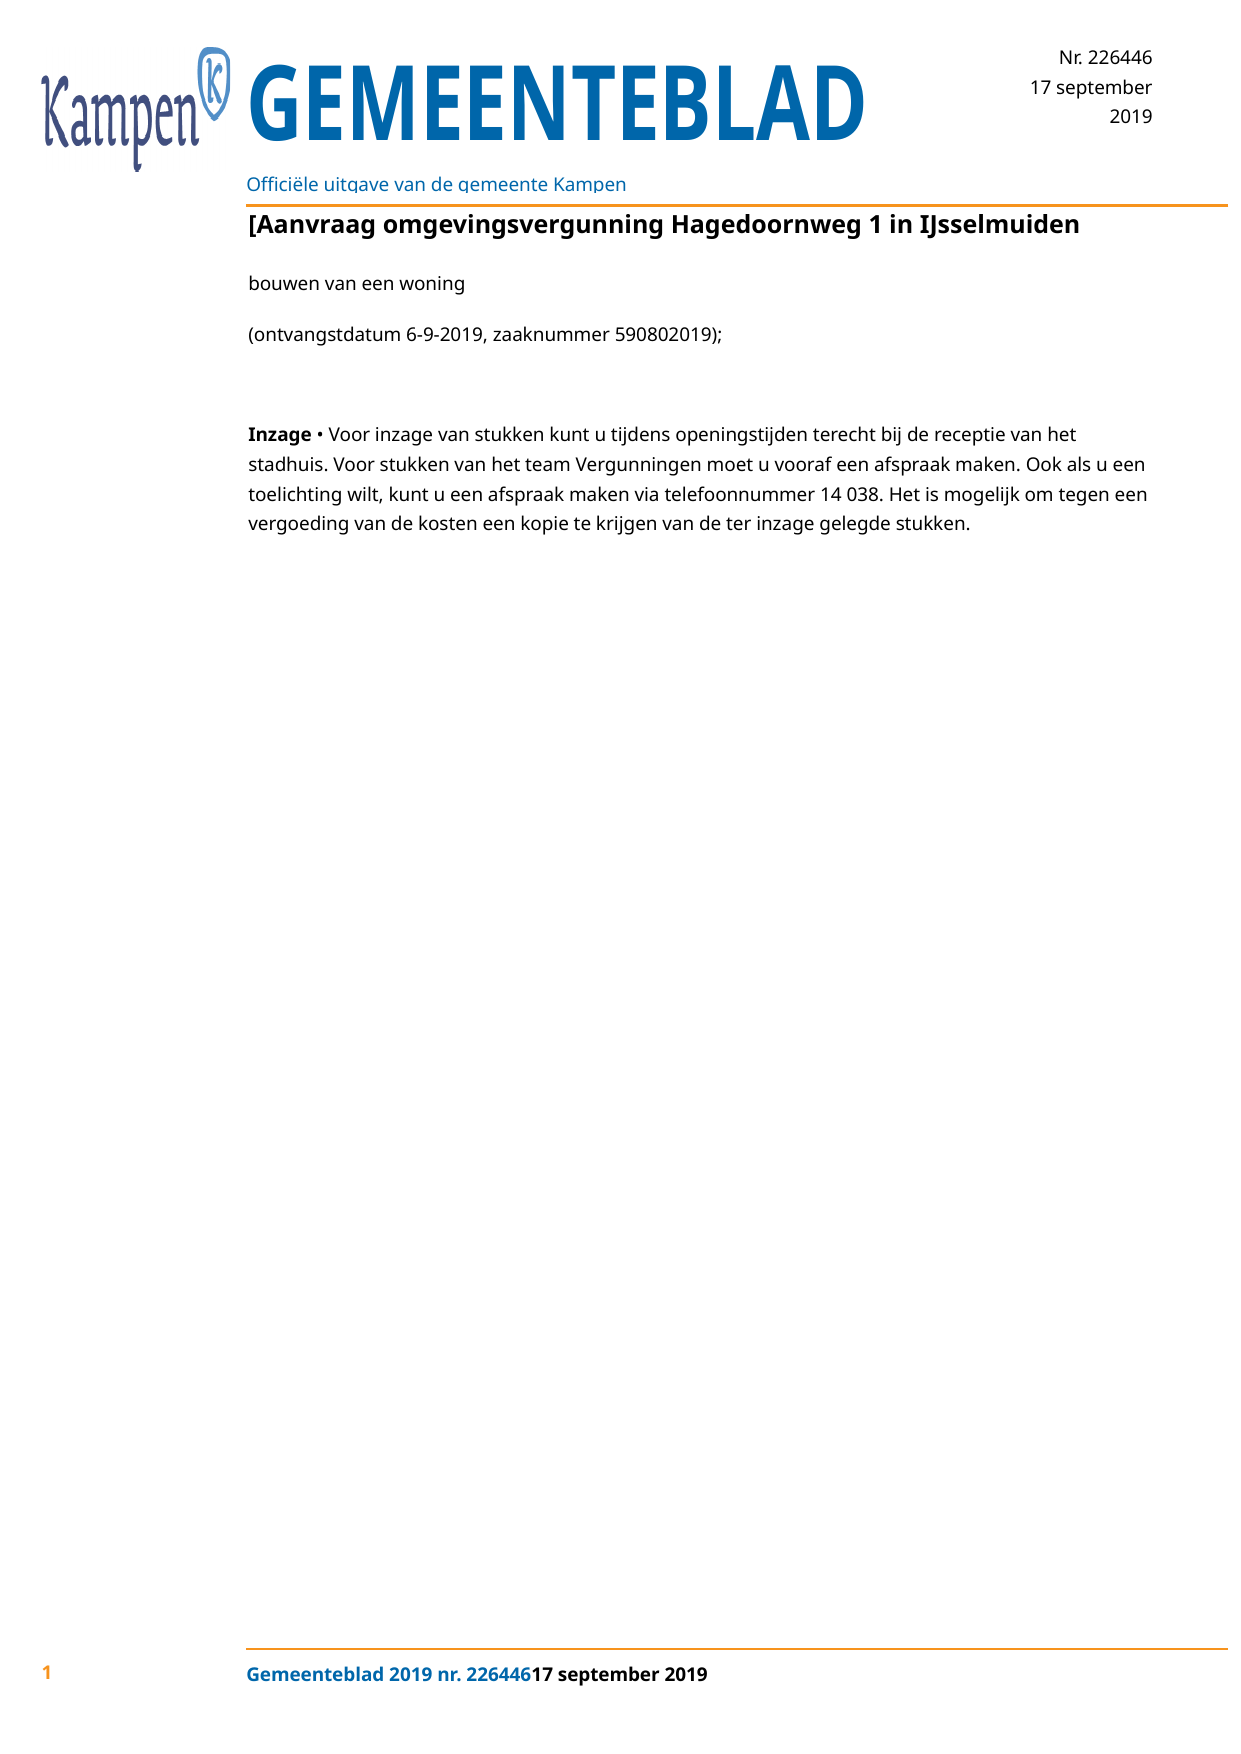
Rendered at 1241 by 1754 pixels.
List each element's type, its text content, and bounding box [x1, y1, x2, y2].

text (ontvangstdatum 6-9-2019, zaaknummer 590802019); [248, 321, 1152, 346]
text Inzage • Voor inzage van stukken kunt u tijdens openingstijden terecht bij de receptie van het stadhuis. Voor stukken van het team Vergunningen moet u vooraf een afspraak maken. Ook als u een toelichting wilt, kunt u een afspraak maken via telefoonnummer 14 038. Het is mogelijk om tegen een vergoeding van de kosten een kopie te krijgen van de ter inzage gelegde stukken. [248, 422, 1152, 536]
text bouwen van een woning [248, 270, 1152, 296]
text [Aanvraag omgevingsvergunning Hagedoornweg 1 in IJsselmuiden [248, 207, 1152, 241]
picture [41, 47, 231, 172]
